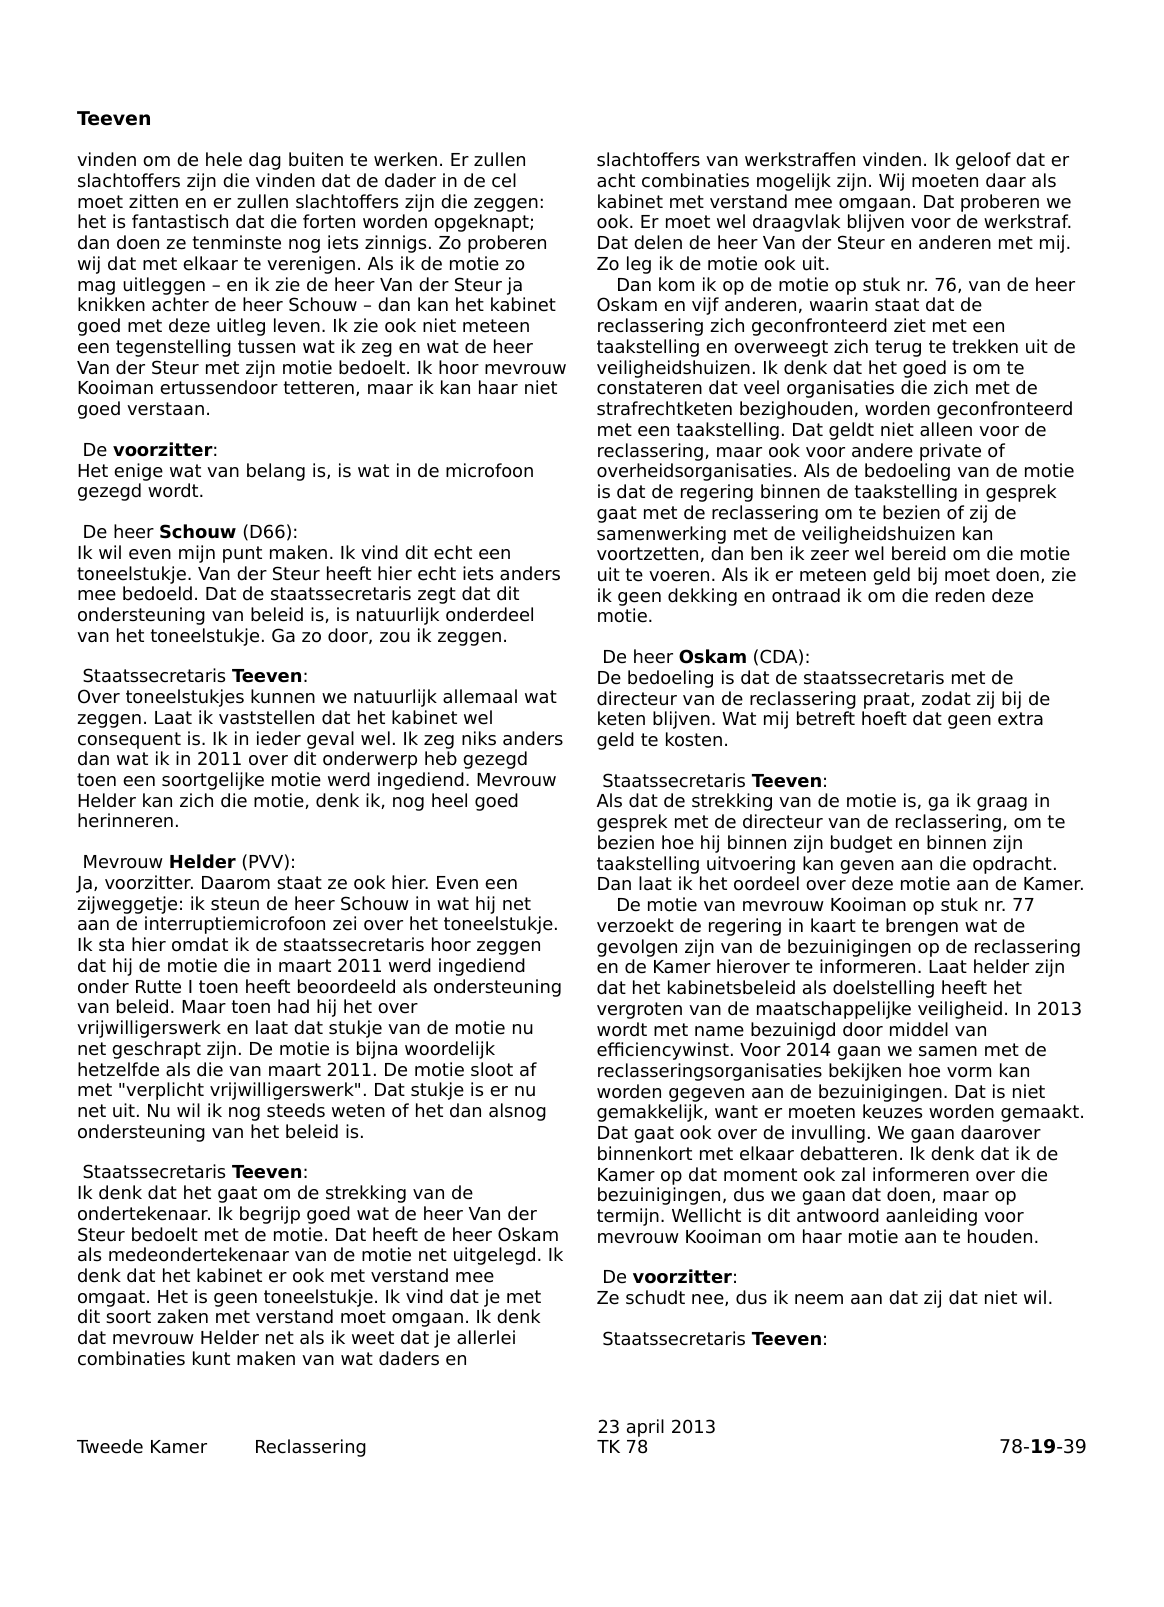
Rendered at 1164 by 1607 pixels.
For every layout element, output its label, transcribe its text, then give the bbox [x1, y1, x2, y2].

text De voorzitter: [596, 1267, 1087, 1288]
text Staatssecretaris Teeven: [77, 666, 567, 687]
text Mevrouw Helder (PVV): [77, 852, 567, 873]
text Ik denk dat het gaat om de strekking van de ondertekenaar. Ik begrijp goed wat de heer Van der Steur bedoelt met de motie. Dat heeft de heer Oskam als medeondertekenaar van de motie net uitgelegd. Ik denk dat het kabinet er ook met verstand mee omgaat. Het is geen toneelstukje. Ik vind dat je met dit soort zaken met verstand moet omgaan. Ik denk dat mevrouw Helder net als ik weet dat je allerlei combinaties kunt maken van wat daders en [77, 1183, 567, 1369]
text Ze schudt nee, dus ik neem aan dat zij dat niet wil. [596, 1288, 1087, 1309]
text De voorzitter: [77, 440, 567, 460]
text De motie van mevrouw Kooiman op stuk nr. 77 verzoekt de regering in kaart te brengen wat de gevolgen zijn van de bezuinigingen op de reclassering en de Kamer hierover te informeren. Laat helder zijn dat het kabinetsbeleid als doelstelling heeft het vergroten van de maatschappelijke veiligheid. In 2013 wordt met name bezuinigd door middel van efficiencywinst. Voor 2014 gaan we samen met de reclasseringsorganisaties bekijken hoe vorm kan worden gegeven aan de bezuinigingen. Dat is niet gemakkelijk, want er moeten keuzes worden gemaakt. Dat gaat ook over de invulling. We gaan daarover binnenkort met elkaar debatteren. Ik denk dat ik de Kamer op dat moment ook zal informeren over die bezuinigingen, dus we gaan dat doen, maar op termijn. Wellicht is dit antwoord aanleiding voor mevrouw Kooiman om haar motie aan te houden. [596, 895, 1087, 1247]
text vinden om de hele dag buiten te werken. Er zullen slachtoffers zijn die vinden dat de dader in de cel moet zitten en er zullen slachtoffers zijn die zeggen: het is fantastisch dat die forten worden opgeknapt; dan doen ze tenminste nog iets zinnigs. Zo proberen wij dat met elkaar te verenigen. Als ik de motie zo mag uitleggen – en ik zie de heer Van der Steur ja knikken achter de heer Schouw – dan kan het kabinet goed met deze uitleg leven. Ik zie ook niet meteen een tegenstelling tussen wat ik zeg en wat de heer Van der Steur met zijn motie bedoelt. Ik hoor mevrouw Kooiman ertussendoor tetteren, maar ik kan haar niet goed verstaan. [77, 150, 567, 420]
text De heer Schouw (D66): [77, 522, 567, 543]
text Het enige wat van belang is, is wat in de microfoon gezegd wordt. [77, 460, 567, 502]
text Dan kom ik op de motie op stuk nr. 76, van de heer Oskam en vijf anderen, waarin staat dat de reclassering zich geconfronteerd ziet met een taakstelling en overweegt zich terug te trekken uit de veiligheidshuizen. Ik denk dat het goed is om te constateren dat veel organisaties die zich met de strafrechtketen bezighouden, worden geconfronteerd met een taakstelling. Dat geldt niet alleen voor de reclassering, maar ook voor andere private of overheidsorganisaties. Als de bedoeling van de motie is dat de regering binnen de taakstelling in gesprek gaat met de reclassering om te bezien of zij de samenwerking met de veiligheidshuizen kan voortzetten, dan ben ik zeer wel bereid om die motie uit te voeren. Als ik er meteen geld bij moet doen, zie ik geen dekking en ontraad ik om die reden deze motie. [596, 274, 1087, 627]
text Staatssecretaris Teeven: [596, 1329, 1087, 1349]
text De heer Oskam (CDA): [596, 647, 1087, 668]
text Over toneelstukjes kunnen we natuurlijk allemaal wat zeggen. Laat ik vaststellen dat het kabinet wel consequent is. Ik in ieder geval wel. Ik zeg niks anders dan wat ik in 2011 over dit onderwerp heb gezegd toen een soortgelijke motie werd ingediend. Mevrouw Helder kan zich die motie, denk ik, nog heel goed herinneren. [77, 687, 567, 832]
text slachtoffers van werkstraffen vinden. Ik geloof dat er acht combinaties mogelijk zijn. Wij moeten daar als kabinet met verstand mee omgaan. Dat proberen we ook. Er moet wel draagvlak blijven voor de werkstraf. Dat delen de heer Van der Steur en anderen met mij. Zo leg ik de motie ook uit. [596, 150, 1087, 274]
text De bedoeling is dat de staatssecretaris met de directeur van de reclassering praat, zodat zij bij de keten blijven. Wat mij betreft hoeft dat geen extra geld te kosten. [596, 668, 1087, 751]
text Ik wil even mijn punt maken. Ik vind dit echt een toneelstukje. Van der Steur heeft hier echt iets anders mee bedoeld. Dat de staatssecretaris zegt dat dit ondersteuning van beleid is, is natuurlijk onderdeel van het toneelstukje. Ga zo door, zou ik zeggen. [77, 543, 567, 646]
text Ja, voorzitter. Daarom staat ze ook hier. Even een zijweggetje: ik steun de heer Schouw in wat hij net aan de interruptiemicrofoon zei over het toneelstukje. Ik sta hier omdat ik de staatssecretaris hoor zeggen dat hij de motie die in maart 2011 werd ingediend onder Rutte I toen heeft beoordeeld als ondersteuning van beleid. Maar toen had hij het over vrijwilligerswerk en laat dat stukje van de motie nu net geschrapt zijn. De motie is bijna woordelijk hetzelfde als die van maart 2011. De motie sloot af met "verplicht vrijwilligerswerk". Dat stukje is er nu net uit. Nu wil ik nog steeds weten of het dan alsnog ondersteuning van het beleid is. [77, 873, 567, 1142]
text Staatssecretaris Teeven: [77, 1162, 567, 1183]
text Staatssecretaris Teeven: [596, 771, 1087, 791]
text Als dat de strekking van de motie is, ga ik graag in gesprek met de directeur van de reclassering, om te bezien hoe hij binnen zijn budget en binnen zijn taakstelling uitvoering kan geven aan die opdracht. Dan laat ik het oordeel over deze motie aan de Kamer. [596, 791, 1087, 895]
